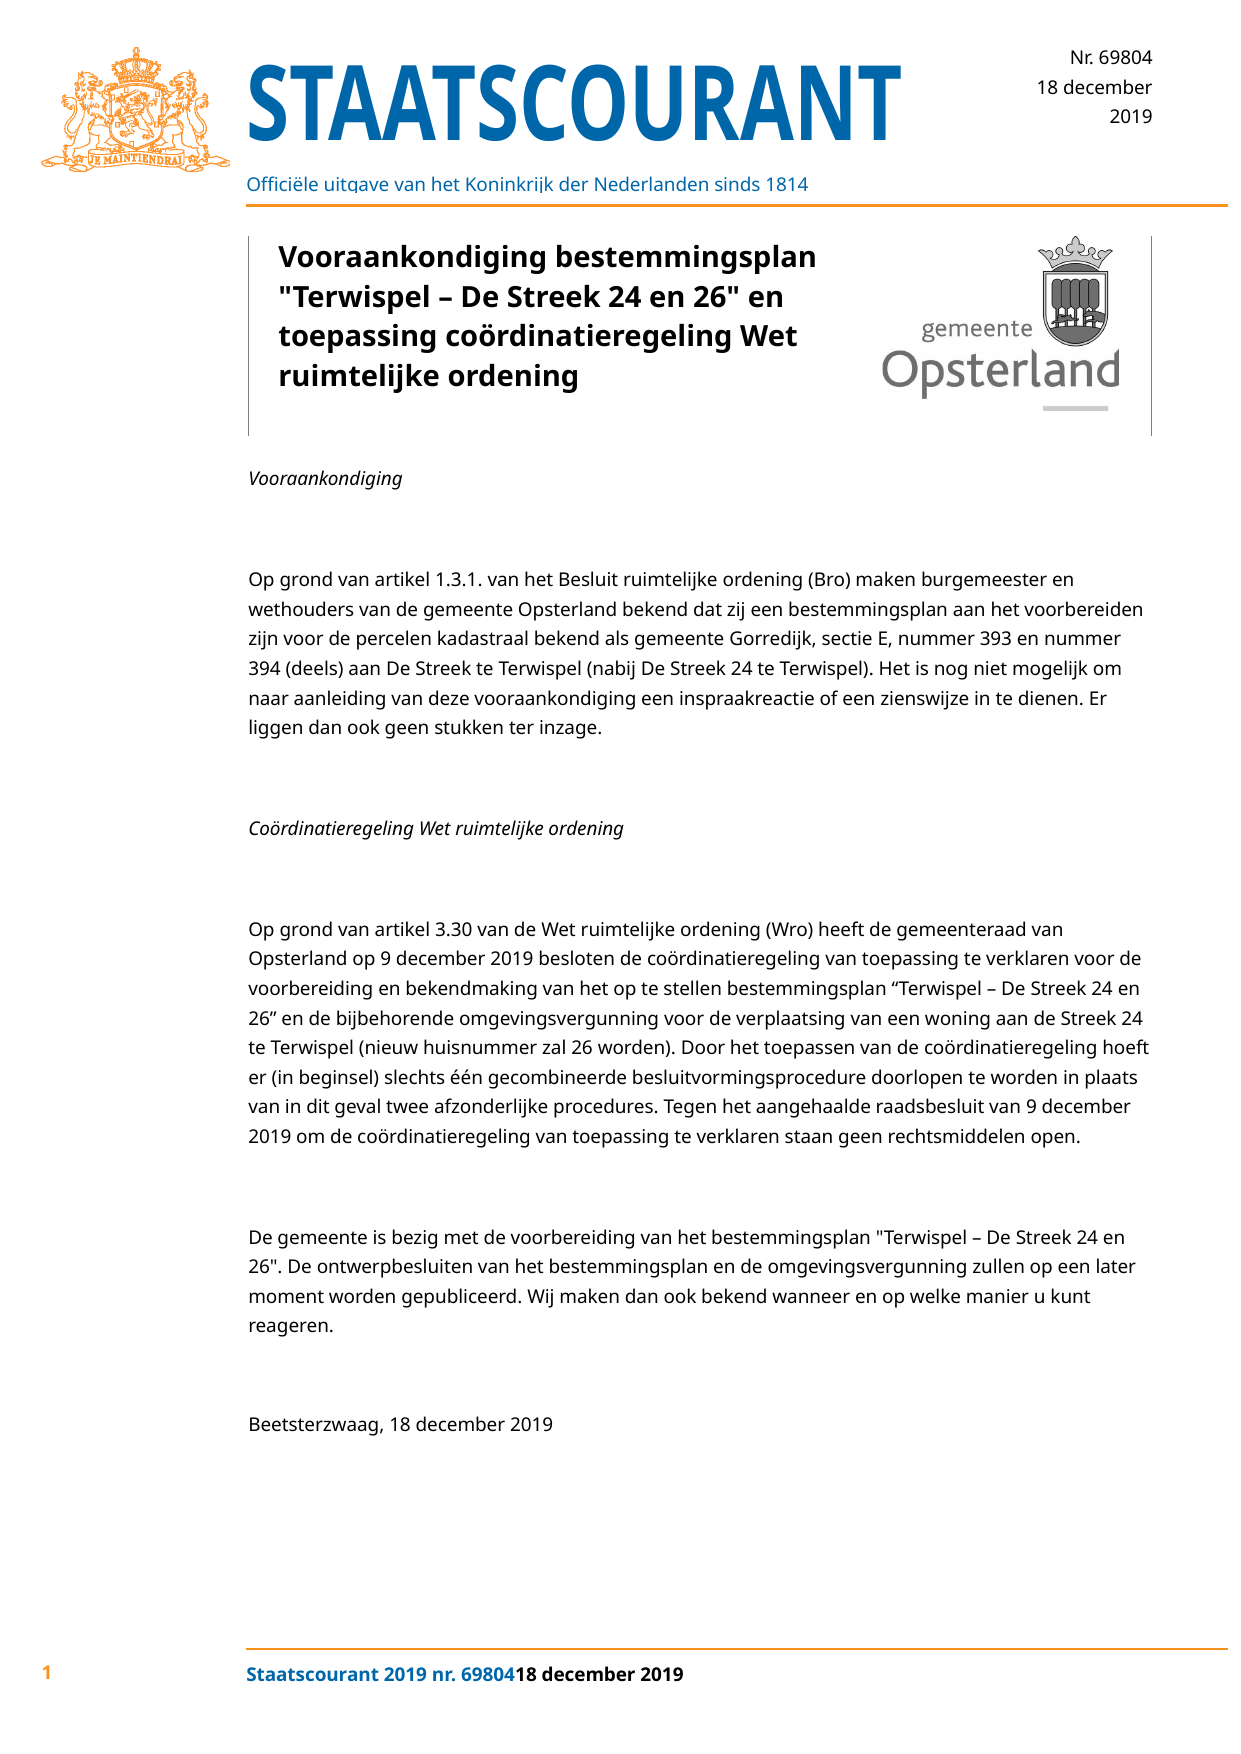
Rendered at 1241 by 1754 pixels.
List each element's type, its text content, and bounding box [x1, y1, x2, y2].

picture [41, 47, 231, 172]
text Op grond van artikel 3.30 van de Wet ruimtelijke ordening (Wro) heeft de gemeenteraad van Opsterland op 9 december 2019 besloten de coördinatieregeling van toepassing te verklaren voor de voorbereiding en bekendmaking van het op te stellen bestemmingsplan “Terwispel – De Streek 24 en 26” en de bijbehorende omgevingsvergunning voor de verplaatsing van een woning aan de Streek 24 te Terwispel (nieuw huisnummer zal 26 worden). Door het toepassen van de coördinatieregeling hoeft er (in beginsel) slechts één gecombineerde besluitvormingsprocedure doorlopen te worden in plaats van in dit geval twee afzonderlijke procedures. Tegen het aangehaalde raadsbesluit van 9 december 2019 om de coördinatieregeling van toepassing te verklaren staan geen rechtsmiddelen open. [248, 916, 1152, 1149]
text Coördinatieregeling Wet ruimtelijke ordening [248, 815, 1152, 841]
text Vooraankondiging [248, 466, 1152, 491]
table_header Vooraankondiging bestemmingsplan "Terwispel – De Streek 24 en 26" en toepassing coördinatieregeling Wet ruimtelijke ordening [249, 236, 850, 436]
text Beetsterzwaag, 18 december 2019 [248, 1411, 1152, 1437]
picture [882, 236, 1119, 411]
table_header [850, 236, 1151, 436]
text De gemeente is bezig met de voorbereiding van het bestemmingsplan "Terwispel – De Streek 24 en 26". De ontwerpbesluiten van het bestemmingsplan en de omgevingsvergunning zullen op een later moment worden gepubliceerd. Wij maken dan ook bekend wanneer en op welke manier u kunt reageren. [248, 1224, 1152, 1338]
text Op grond van artikel 1.3.1. van het Besluit ruimtelijke ordening (Bro) maken burgemeester en wethouders van de gemeente Opsterland bekend dat zij een bestemmingsplan aan het voorbereiden zijn voor de percelen kadastraal bekend als gemeente Gorredijk, sectie E, nummer 393 en nummer 394 (deels) aan De Streek te Terwispel (nabij De Streek 24 te Terwispel). Het is nog niet mogelijk om naar aanleiding van deze vooraankondiging een inspraakreactie of een zienswijze in te dienen. Er liggen dan ook geen stukken ter inzage. [248, 566, 1152, 740]
